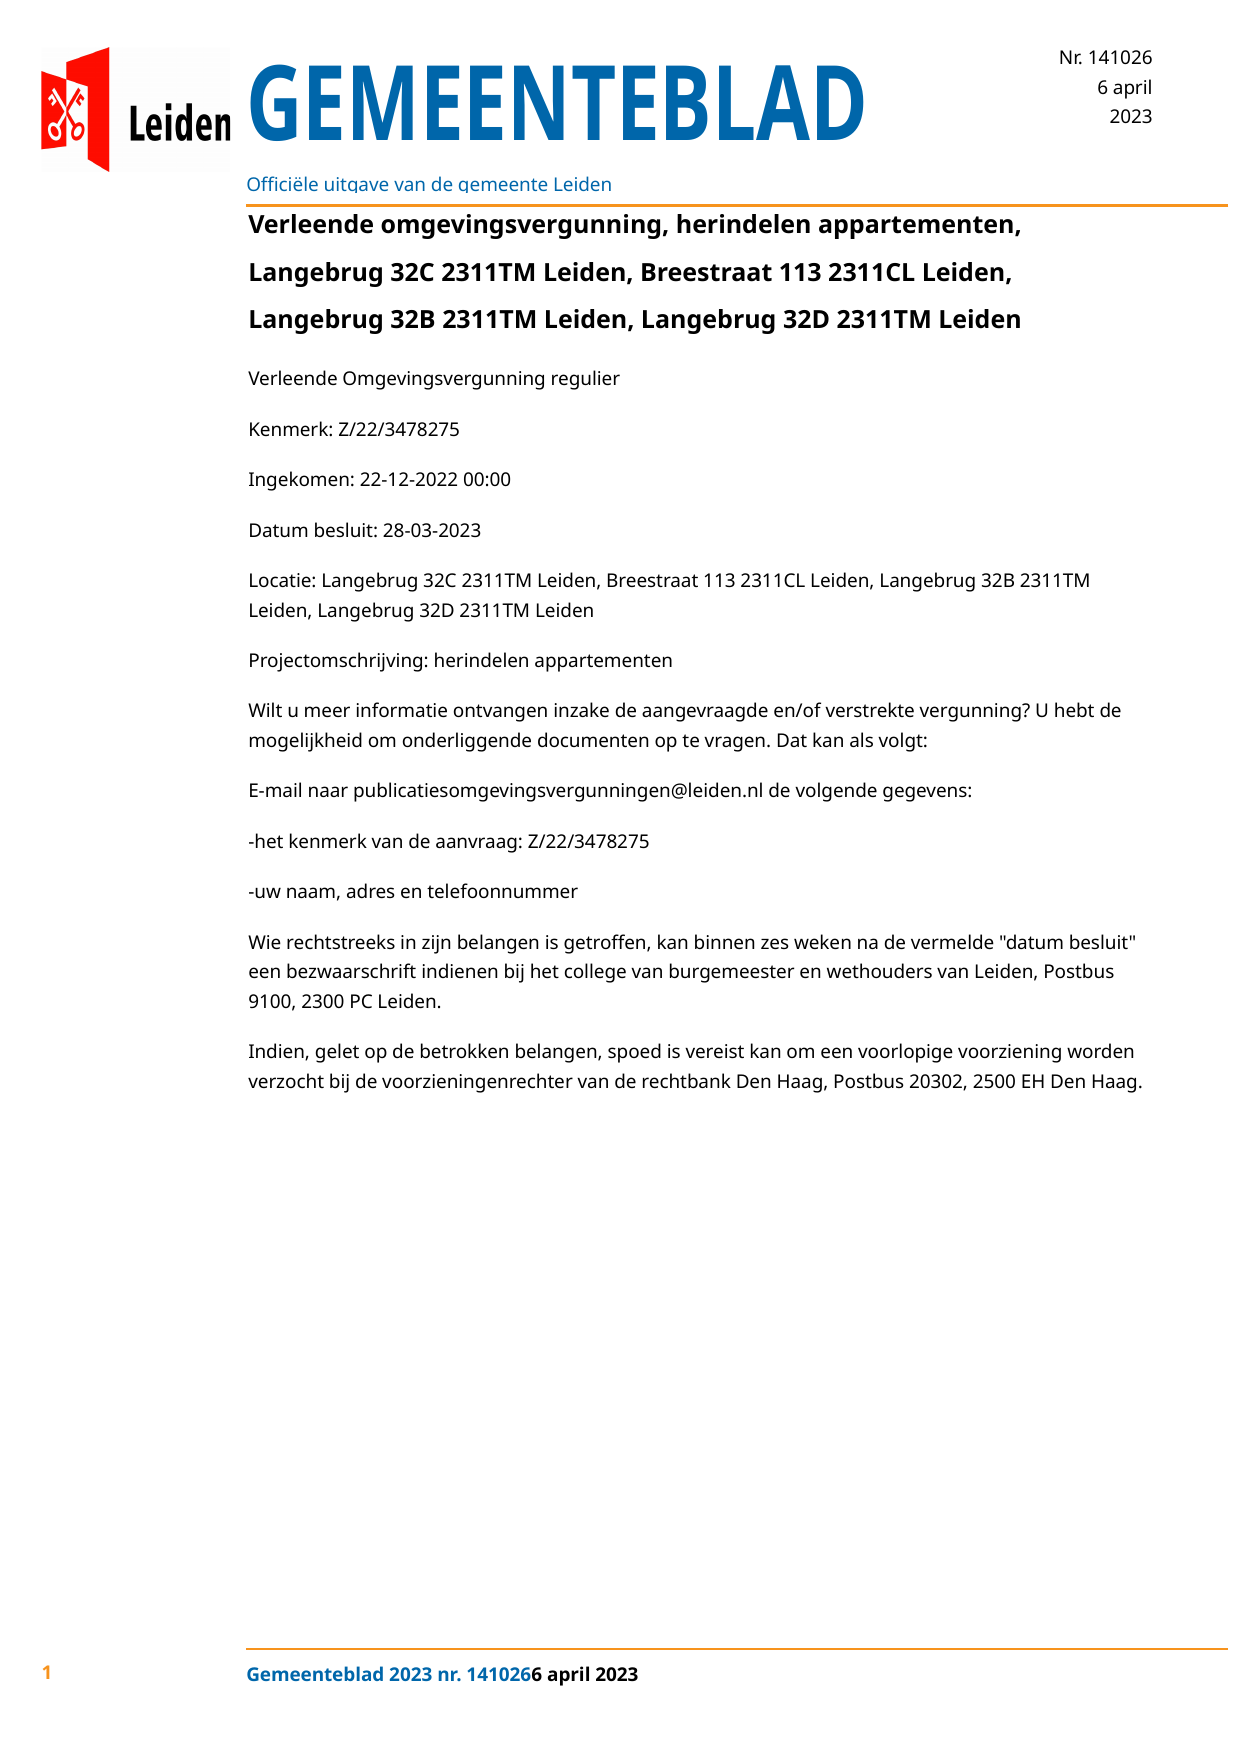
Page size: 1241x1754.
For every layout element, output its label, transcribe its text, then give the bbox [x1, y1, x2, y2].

text -het kenmerk van de aanvraag: Z/22/3478275 [248, 828, 1152, 854]
text E-mail naar publicatiesomgevingsvergunningen@leiden.nl de volgende gegevens: [248, 778, 1152, 803]
text Verleende Omgevingsvergunning regulier [248, 366, 1152, 391]
text Projectomschrijving: herindelen appartementen [248, 647, 1152, 673]
text Wie rechtstreeks in zijn belangen is getroffen, kan binnen zes weken na de vermelde "datum besluit" een bezwaarschrift indienen bij het college van burgemeester en wethouders van Leiden, Postbus 9100, 2300 PC Leiden. [248, 929, 1152, 1014]
text Ingekomen: 22-12-2022 00:00 [248, 466, 1152, 492]
text Wilt u meer informatie ontvangen inzake de aangevraagde en/of verstrekte vergunning? U hebt de mogelijkheid om onderliggende documenten op te vragen. Dat kan als volgt: [248, 698, 1152, 753]
text Datum besluit: 28-03-2023 [248, 517, 1152, 542]
text Kenmerk: Z/22/3478275 [248, 416, 1152, 442]
text Locatie: Langebrug 32C 2311TM Leiden, Breestraat 113 2311CL Leiden, Langebrug 32B 2311TM Leiden, Langebrug 32D 2311TM Leiden [248, 567, 1152, 622]
text Indien, gelet op de betrokken belangen, spoed is vereist kan om een voorlopige voorziening worden verzocht bij de voorzieningenrechter van de rechtbank Den Haag, Postbus 20302, 2500 EH Den Haag. [248, 1038, 1152, 1094]
text Verleende omgevingsvergunning, herindelen appartementen, Langebrug 32C 2311TM Leiden, Breestraat 113 2311CL Leiden, Langebrug 32B 2311TM Leiden, Langebrug 32D 2311TM Leiden [248, 207, 1152, 336]
text -uw naam, adres en telefoonnummer [248, 878, 1152, 904]
picture [41, 47, 231, 172]
